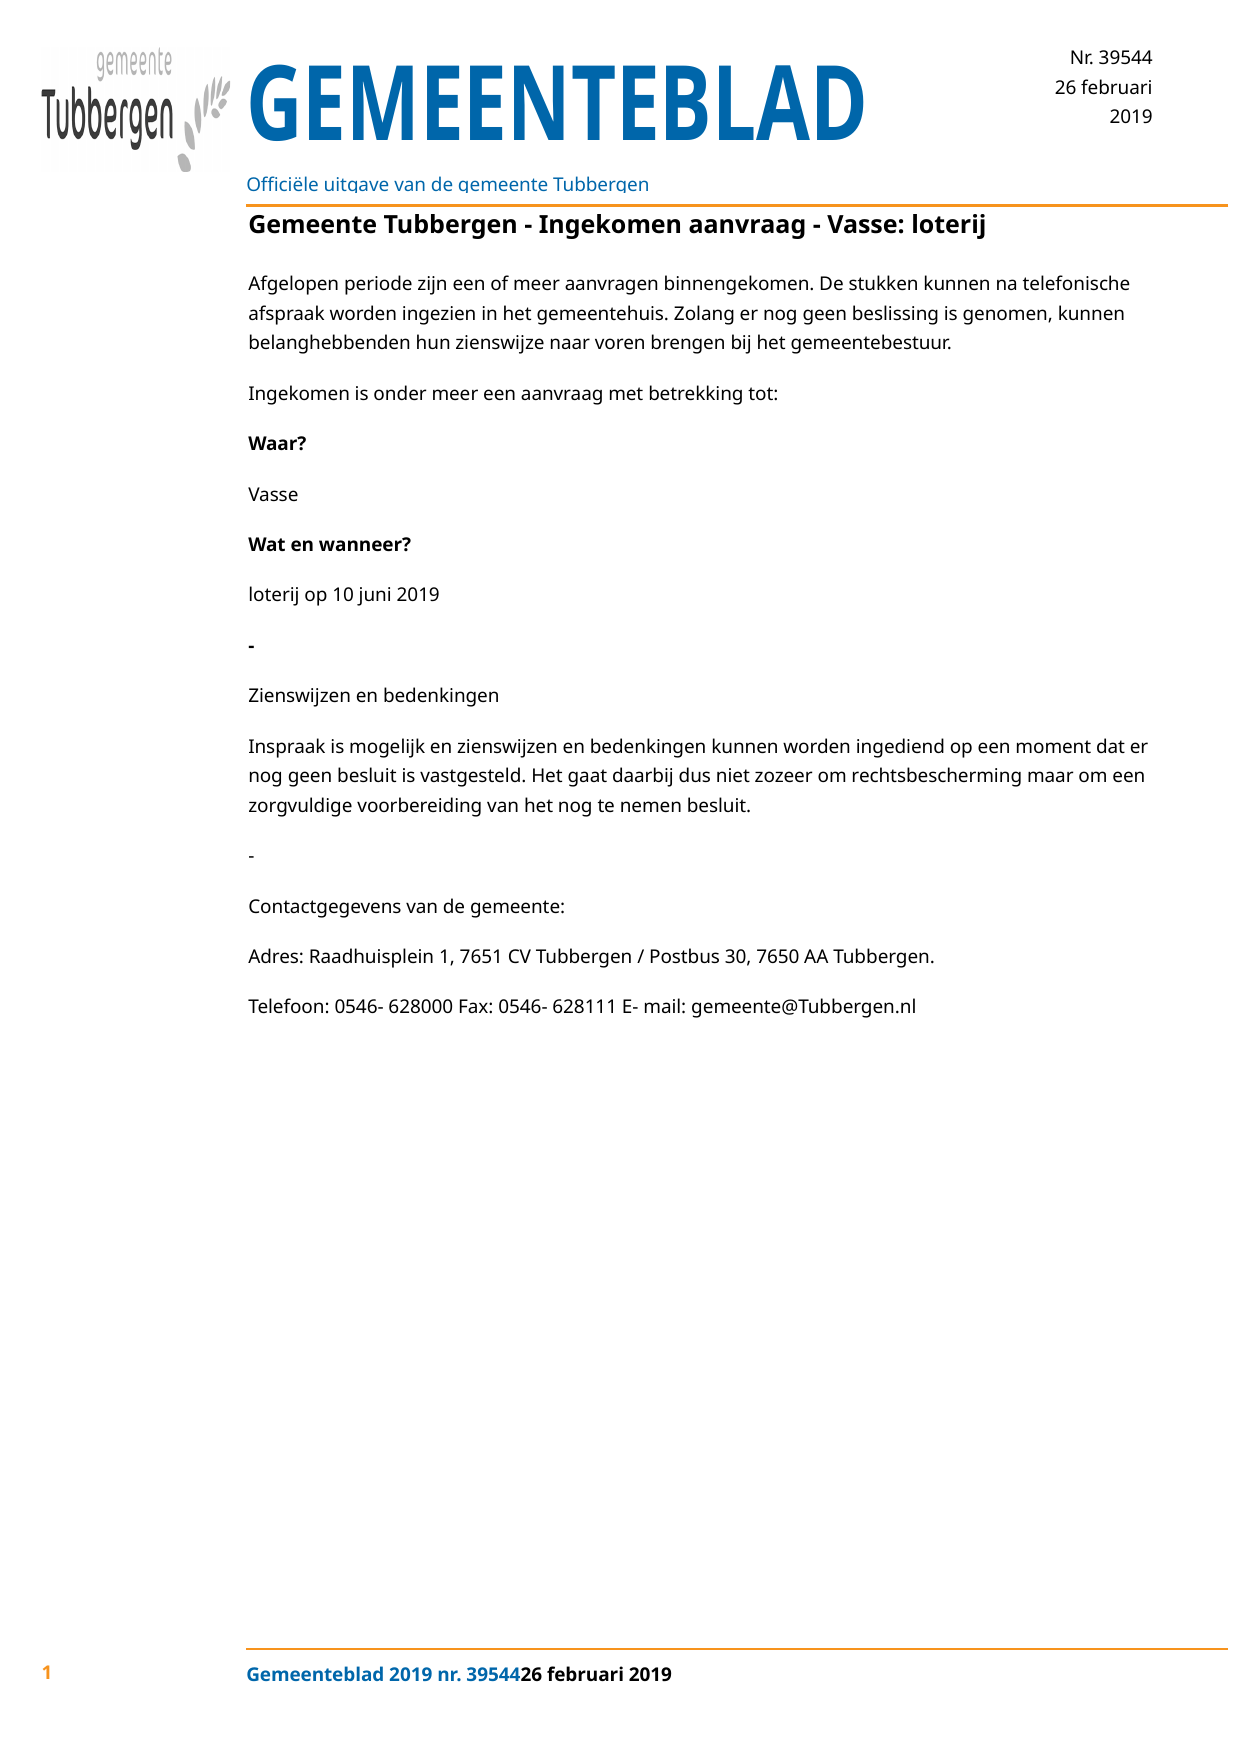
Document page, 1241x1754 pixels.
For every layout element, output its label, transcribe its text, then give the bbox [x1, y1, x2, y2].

text Telefoon: 0546- 628000 Fax: 0546- 628111 E- mail: gemeente@Tubbergen.nl [248, 994, 1152, 1019]
text Vasse [248, 481, 1152, 506]
text Zienswijzen en bedenkingen [248, 682, 1152, 708]
text Gemeente Tubbergen - Ingekomen aanvraag - Vasse: loterij [248, 207, 1152, 241]
picture [41, 47, 231, 172]
text loterij op 10 juni 2019 [248, 582, 1152, 607]
text - [248, 842, 1152, 868]
text Inspraak is mogelijk en zienswijzen en bedenkingen kunnen worden ingediend op een moment dat er nog geen besluit is vastgesteld. Het gaat daarbij dus niet zozeer om rechtsbescherming maar om een zorgvuldige voorbereiding van het nog te nemen besluit. [248, 733, 1152, 818]
text Waar? [248, 430, 1152, 456]
text Afgelopen periode zijn een of meer aanvragen binnengekomen. De stukken kunnen na telefonische afspraak worden ingezien in het gemeentehuis. Zolang er nog geen beslissing is genomen, kunnen belanghebbenden hun zienswijze naar voren brengen bij het gemeentebestuur. [248, 270, 1152, 355]
text Wat en wanneer? [248, 531, 1152, 557]
text Ingekomen is onder meer een aanvraag met betrekking tot: [248, 380, 1152, 406]
text - [248, 632, 1152, 658]
text Contactgegevens van de gemeente: [248, 893, 1152, 918]
text Adres: Raadhuisplein 1, 7651 CV Tubbergen / Postbus 30, 7650 AA Tubbergen. [248, 943, 1152, 969]
